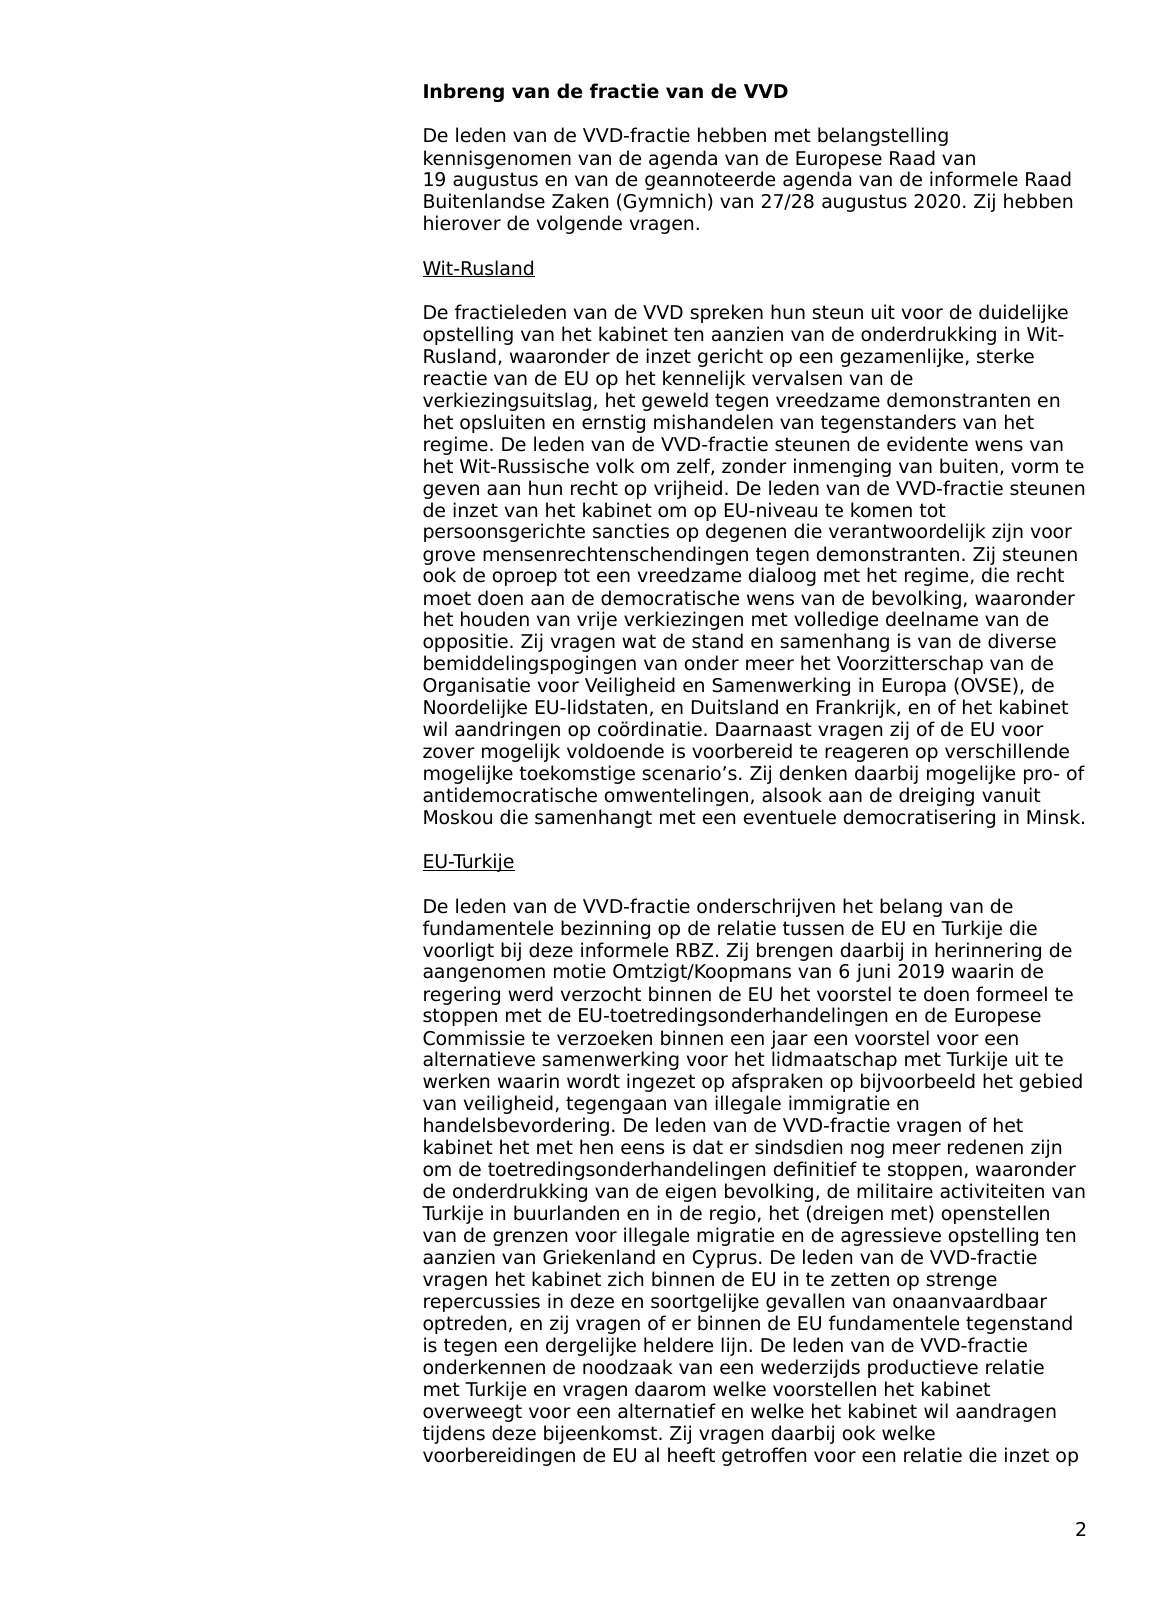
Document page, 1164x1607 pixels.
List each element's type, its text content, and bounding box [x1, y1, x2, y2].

subtitle Wit-Rusland [422, 257, 1087, 279]
text De fractieleden van de VVD spreken hun steun uit voor de duidelijke opstelling van het kabinet ten aanzien van de onderdrukking in Wit-Rusland, waaronder de inzet gericht op een gezamenlijke, sterke reactie van de EU op het kennelijk vervalsen van de verkiezingsuitslag, het geweld tegen vreedzame demonstranten en het opsluiten en ernstig mishandelen van tegenstanders van het regime. De leden van de VVD-fractie steunen de evidente wens van het Wit-Russische volk om zelf, zonder inmenging van buiten, vorm te geven aan hun recht op vrijheid. De leden van de VVD-fractie steunen de inzet van het kabinet om op EU-niveau te komen tot persoonsgerichte sancties op degenen die verantwoordelijk zijn voor grove mensenrechtenschendingen tegen demonstranten. Zij steunen ook de oproep tot een vreedzame dialoog met het regime, die recht moet doen aan de democratische wens van de bevolking, waaronder het houden van vrije verkiezingen met volledige deelname van de oppositie. Zij vragen wat de stand en samenhang is van de diverse bemiddelingspogingen van onder meer het Voorzitterschap van de Organisatie voor Veiligheid en Samenwerking in Europa (OVSE), de Noordelijke EU-lidstaten, en Duitsland en Frankrijk, en of het kabinet wil aandringen op coördinatie. Daarnaast vragen zij of de EU voor zover mogelijk voldoende is voorbereid te reageren op verschillende mogelijke toekomstige scenario’s. Zij denken daarbij mogelijke pro- of antidemocratische omwentelingen, alsook aan de dreiging vanuit Moskou die samenhangt met een eventuele democratisering in Minsk. [422, 302, 1087, 829]
subtitle EU-Turkije [422, 851, 1087, 873]
text De leden van de VVD-fractie hebben met belangstelling kennisgenomen van de agenda van de Europese Raad van 19 augustus en van de geannoteerde agenda van de informele Raad Buitenlandse Zaken (Gymnich) van 27/28 augustus 2020. Zij hebben hierover de volgende vragen. [422, 125, 1087, 235]
subtitle Inbreng van de fractie van de VVD [422, 81, 1087, 103]
text De leden van de VVD-fractie onderschrijven het belang van de fundamentele bezinning op de relatie tussen de EU en Turkije die voorligt bij deze informele RBZ. Zij brengen daarbij in herinnering de aangenomen motie Omtzigt/Koopmans van 6 juni 2019 waarin de regering werd verzocht binnen de EU het voorstel te doen formeel te stoppen met de EU-toetredingsonderhandelingen en de Europese Commissie te verzoeken binnen een jaar een voorstel voor een alternatieve samenwerking voor het lidmaatschap met Turkije uit te werken waarin wordt ingezet op afspraken op bijvoorbeeld het gebied van veiligheid, tegengaan van illegale immigratie en handelsbevordering. De leden van de VVD-fractie vragen of het kabinet het met hen eens is dat er sindsdien nog meer redenen zijn om de toetredingsonderhandelingen definitief te stoppen, waaronder de onderdrukking van de eigen bevolking, de militaire activiteiten van Turkije in buurlanden en in de regio, het (dreigen met) openstellen van de grenzen voor illegale migratie en de agressieve opstelling ten aanzien van Griekenland en Cyprus. De leden van de VVD-fractie vragen het kabinet zich binnen de EU in te zetten op strenge repercussies in deze en soortgelijke gevallen van onaanvaardbaar optreden, en zij vragen of er binnen de EU fundamentele tegenstand is tegen een dergelijke heldere lijn. De leden van de VVD-fractie onderkennen de noodzaak van een wederzijds productieve relatie met Turkije en vragen daarom welke voorstellen het kabinet overweegt voor een alternatief en welke het kabinet wil aandragen tijdens deze bijeenkomst. Zij vragen daarbij ook welke voorbereidingen de EU al heeft getroffen voor een relatie die inzet op [422, 896, 1087, 1467]
